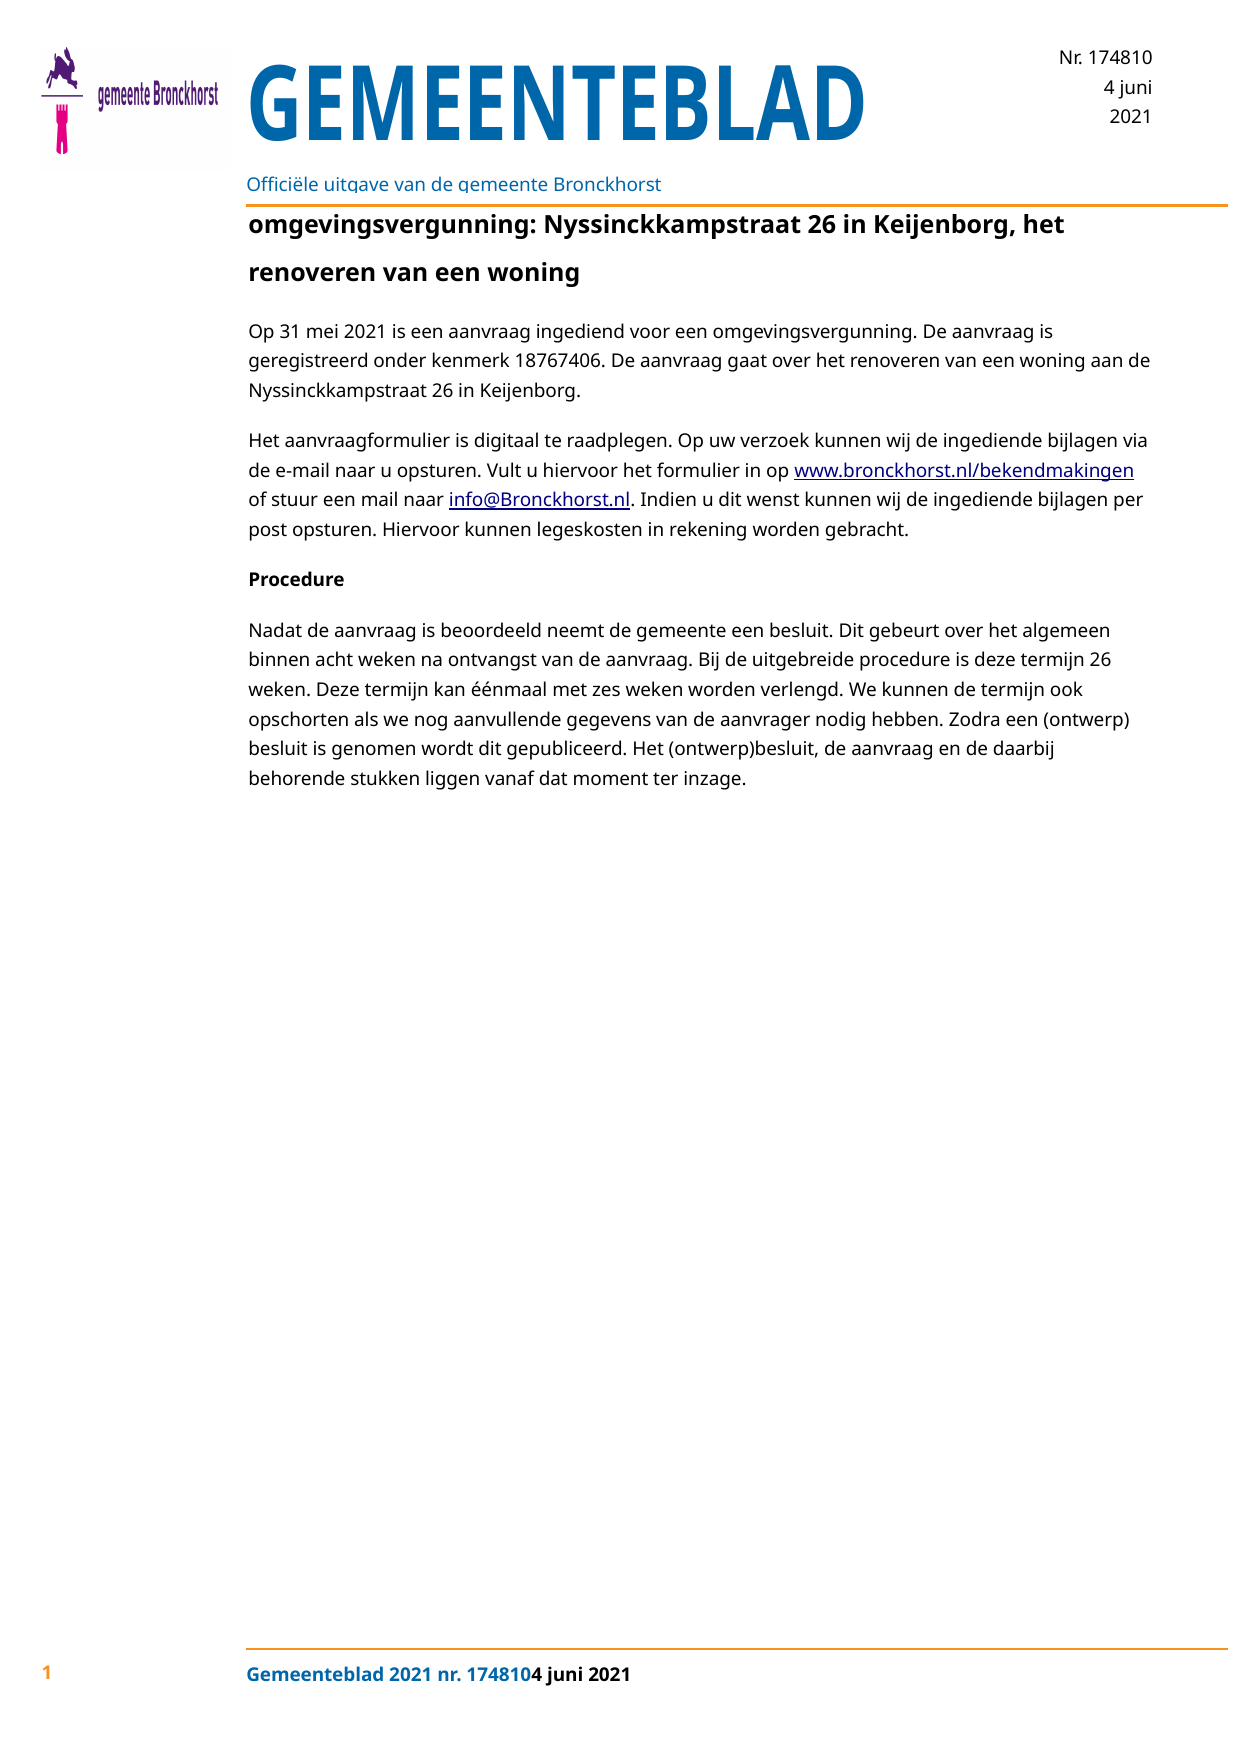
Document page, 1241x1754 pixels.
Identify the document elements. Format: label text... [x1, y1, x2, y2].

text Het aanvraagformulier is digitaal te raadplegen. Op uw verzoek kunnen wij de ingediende bijlagen via de e-mail naar u opsturen. Vult u hiervoor het formulier in op www.bronckhorst.nl/bekendmakingen of stuur een mail naar info@Bronckhorst.nl. Indien u dit wenst kunnen wij de ingediende bijlagen per post opsturen. Hiervoor kunnen legeskosten in rekening worden gebracht. [248, 427, 1152, 542]
picture [41, 47, 231, 172]
text Procedure [248, 567, 1152, 592]
text omgevingsvergunning: Nyssinckkampstraat 26 in Keijenborg, het renoveren van een woning [248, 207, 1152, 288]
text Nadat de aanvraag is beoordeeld neemt de gemeente een besluit. Dit gebeurt over het algemeen binnen acht weken na ontvangst van de aanvraag. Bij de uitgebreide procedure is deze termijn 26 weken. Deze termijn kan éénmaal met zes weken worden verlengd. We kunnen de termijn ook opschorten als we nog aanvullende gegevens van de aanvrager nodig hebben. Zodra een (ontwerp) besluit is genomen wordt dit gepubliceerd. Het (ontwerp)besluit, de aanvraag en de daarbij behorende stukken liggen vanaf dat moment ter inzage. [248, 617, 1152, 791]
text Op 31 mei 2021 is een aanvraag ingediend voor een omgevingsvergunning. De aanvraag is geregistreerd onder kenmerk 18767406. De aanvraag gaat over het renoveren van een woning aan de Nyssinckkampstraat 26 in Keijenborg. [248, 318, 1152, 403]
